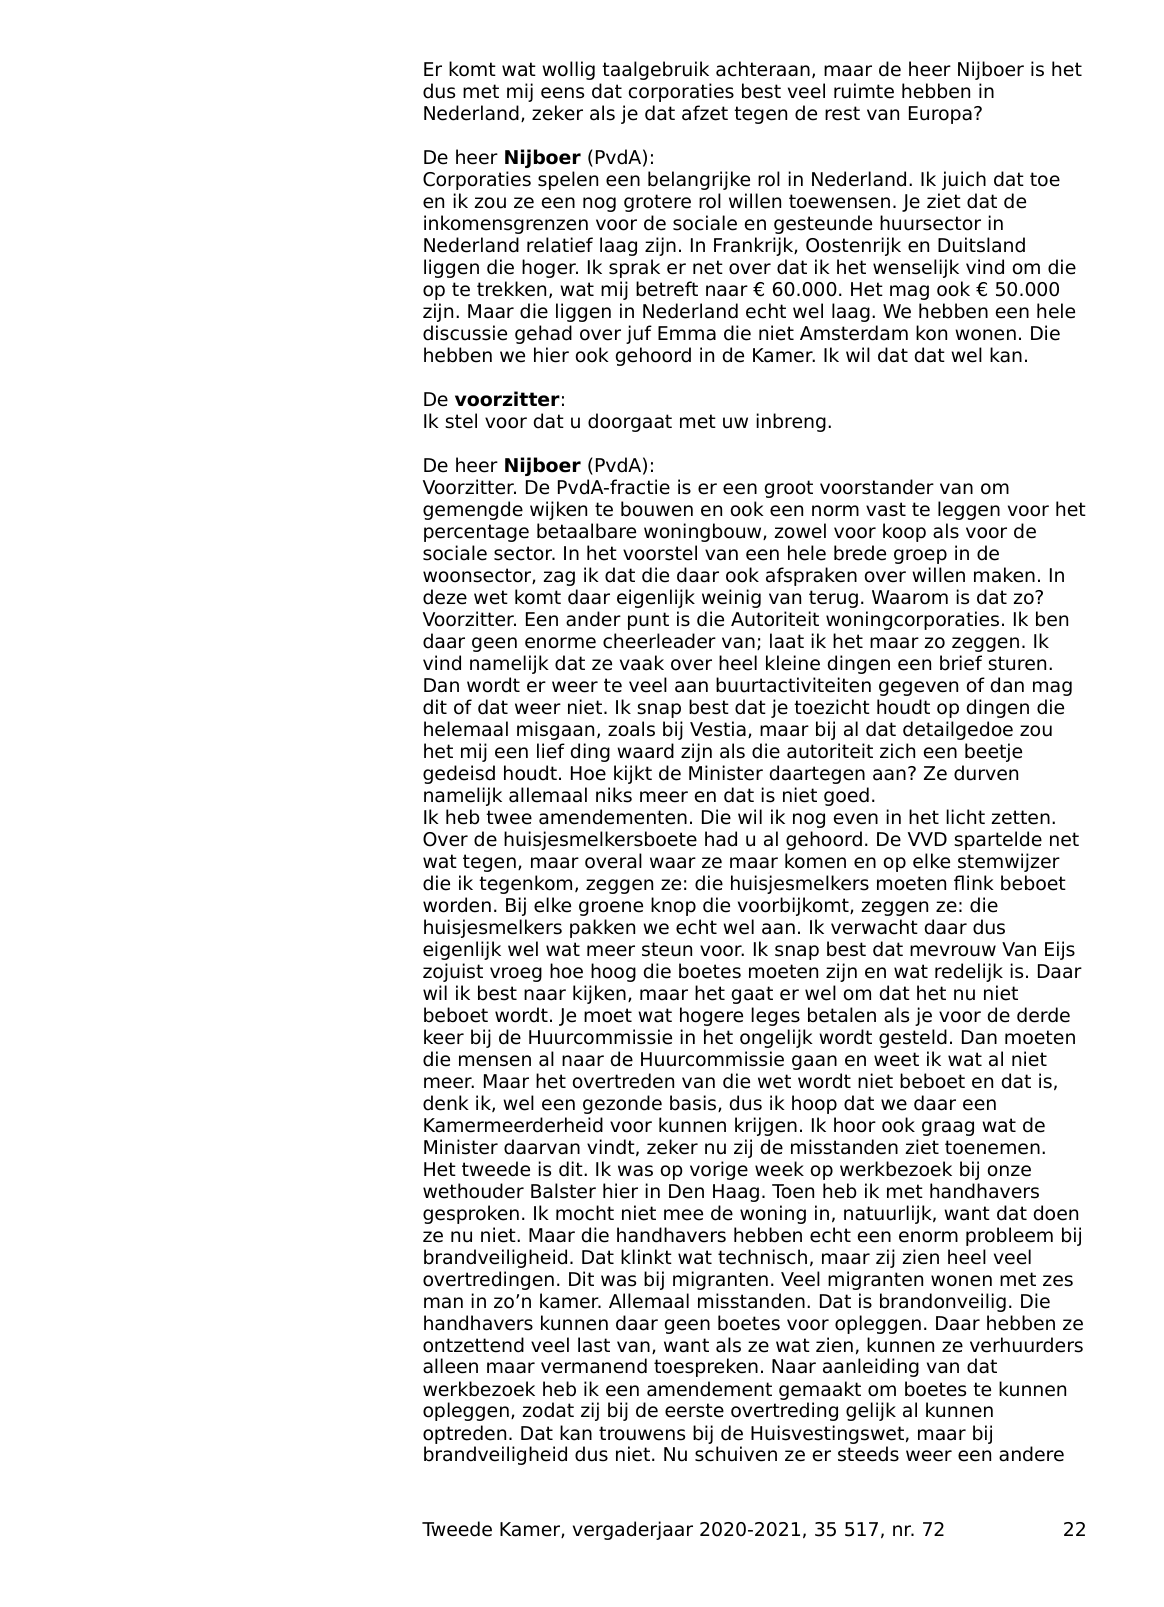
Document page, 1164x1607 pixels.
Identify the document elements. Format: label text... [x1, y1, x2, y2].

text De voorzitter: [422, 389, 1087, 411]
text Voorzitter. De PvdA-fractie is er een groot voorstander van om gemengde wijken te bouwen en ook een norm vast te leggen voor het percentage betaalbare woningbouw, zowel voor koop als voor de sociale sector. In het voorstel van een hele brede groep in de woonsector, zag ik dat die daar ook afspraken over willen maken. In deze wet komt daar eigenlijk weinig van terug. Waarom is dat zo? [422, 477, 1087, 609]
text Voorzitter. Een ander punt is die Autoriteit woningcorporaties. Ik ben daar geen enorme cheerleader van; laat ik het maar zo zeggen. Ik vind namelijk dat ze vaak over heel kleine dingen een brief sturen. Dan wordt er weer te veel aan buurtactiviteiten gegeven of dan mag dit of dat weer niet. Ik snap best dat je toezicht houdt op dingen die helemaal misgaan, zoals bij Vestia, maar bij al dat detailgedoe zou het mij een lief ding waard zijn als die autoriteit zich een beetje gedeisd houdt. Hoe kijkt de Minister daartegen aan? Ze durven namelijk allemaal niks meer en dat is niet goed. [422, 609, 1087, 807]
text Ik heb twee amendementen. Die wil ik nog even in het licht zetten. Over de huisjesmelkersboete had u al gehoord. De VVD spartelde net wat tegen, maar overal waar ze maar komen en op elke stemwijzer die ik tegenkom, zeggen ze: die huisjesmelkers moeten flink beboet worden. Bij elke groene knop die voorbijkomt, zeggen ze: die huisjesmelkers pakken we echt wel aan. Ik verwacht daar dus eigenlijk wel wat meer steun voor. Ik snap best dat mevrouw Van Eijs zojuist vroeg hoe hoog die boetes moeten zijn en wat redelijk is. Daar wil ik best naar kijken, maar het gaat er wel om dat het nu niet beboet wordt. Je moet wat hogere leges betalen als je voor de derde keer bij de Huurcommissie in het ongelijk wordt gesteld. Dan moeten die mensen al naar de Huurcommissie gaan en weet ik wat al niet meer. Maar het overtreden van die wet wordt niet beboet en dat is, denk ik, wel een gezonde basis, dus ik hoop dat we daar een Kamermeerderheid voor kunnen krijgen. Ik hoor ook graag wat de Minister daarvan vindt, zeker nu zij de misstanden ziet toenemen. [422, 807, 1087, 1159]
text De heer Nijboer (PvdA): [422, 147, 1087, 169]
text Corporaties spelen een belangrijke rol in Nederland. Ik juich dat toe en ik zou ze een nog grotere rol willen toewensen. Je ziet dat de inkomensgrenzen voor de sociale en gesteunde huursector in Nederland relatief laag zijn. In Frankrijk, Oostenrijk en Duitsland liggen die hoger. Ik sprak er net over dat ik het wenselijk vind om die op te trekken, wat mij betreft naar € 60.000. Het mag ook € 50.000 zijn. Maar die liggen in Nederland echt wel laag. We hebben een hele discussie gehad over juf Emma die niet Amsterdam kon wonen. Die hebben we hier ook gehoord in de Kamer. Ik wil dat dat wel kan. [422, 169, 1087, 367]
text Het tweede is dit. Ik was op vorige week op werkbezoek bij onze wethouder Balster hier in Den Haag. Toen heb ik met handhavers gesproken. Ik mocht niet mee de woning in, natuurlijk, want dat doen ze nu niet. Maar die handhavers hebben echt een enorm probleem bij brandveiligheid. Dat klinkt wat technisch, maar zij zien heel veel overtredingen. Dit was bij migranten. Veel migranten wonen met zes man in zo’n kamer. Allemaal misstanden. Dat is brandonveilig. Die handhavers kunnen daar geen boetes voor opleggen. Daar hebben ze ontzettend veel last van, want als ze wat zien, kunnen ze verhuurders alleen maar vermanend toespreken. Naar aanleiding van dat werkbezoek heb ik een amendement gemaakt om boetes te kunnen opleggen, zodat zij bij de eerste overtreding gelijk al kunnen optreden. Dat kan trouwens bij de Huisvestingswet, maar bij brandveiligheid dus niet. Nu schuiven ze er steeds weer een andere [422, 1159, 1087, 1466]
text Er komt wat wollig taalgebruik achteraan, maar de heer Nijboer is het dus met mij eens dat corporaties best veel ruimte hebben in Nederland, zeker als je dat afzet tegen de rest van Europa? [422, 59, 1087, 125]
text Ik stel voor dat u doorgaat met uw inbreng. [422, 411, 1087, 433]
text De heer Nijboer (PvdA): [422, 455, 1087, 477]
